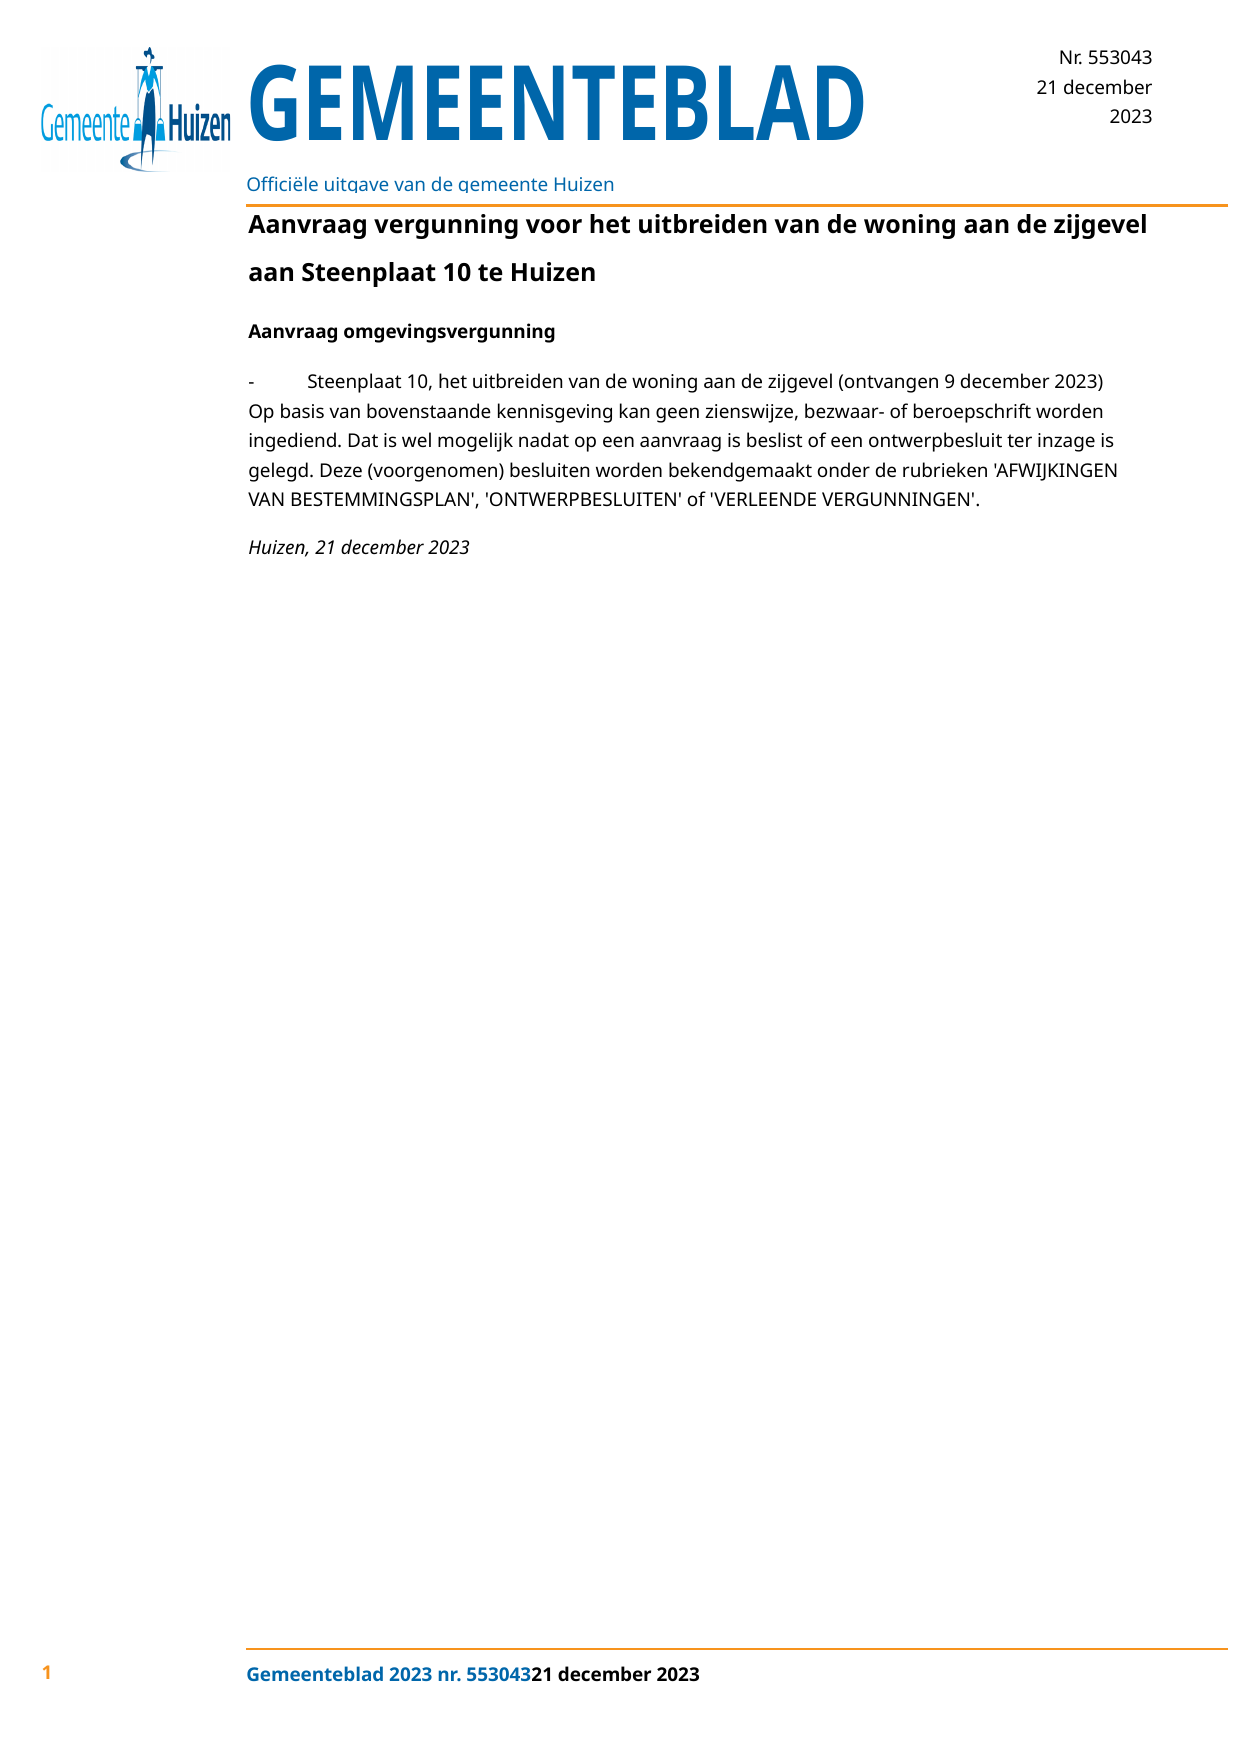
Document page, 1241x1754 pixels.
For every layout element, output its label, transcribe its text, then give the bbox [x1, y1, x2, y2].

text Huizen, 21 december 2023 [248, 534, 1152, 560]
text Aanvraag vergunning voor het uitbreiden van de woning aan de zijgevel aan Steenplaat 10 te Huizen [248, 207, 1152, 288]
list Steenplaat 10, het uitbreiden van de woning aan de zijgevel (ontvangen 9 december 2023) [248, 368, 1152, 394]
text Aanvraag omgevingsvergunning [248, 318, 1152, 344]
text Op basis van bovenstaande kennisgeving kan geen zienswijze, bezwaar- of beroepschrift worden ingediend. Dat is wel mogelijk nadat op een aanvraag is beslist of een ontwerpbesluit ter inzage is gelegd. Deze (voorgenomen) besluiten worden bekendgemaakt onder de rubrieken 'AFWIJKINGEN VAN BESTEMMINGSPLAN', 'ONTWERPBESLUITEN' of 'VERLEENDE VERGUNNINGEN'. [248, 398, 1152, 512]
picture [41, 47, 231, 172]
